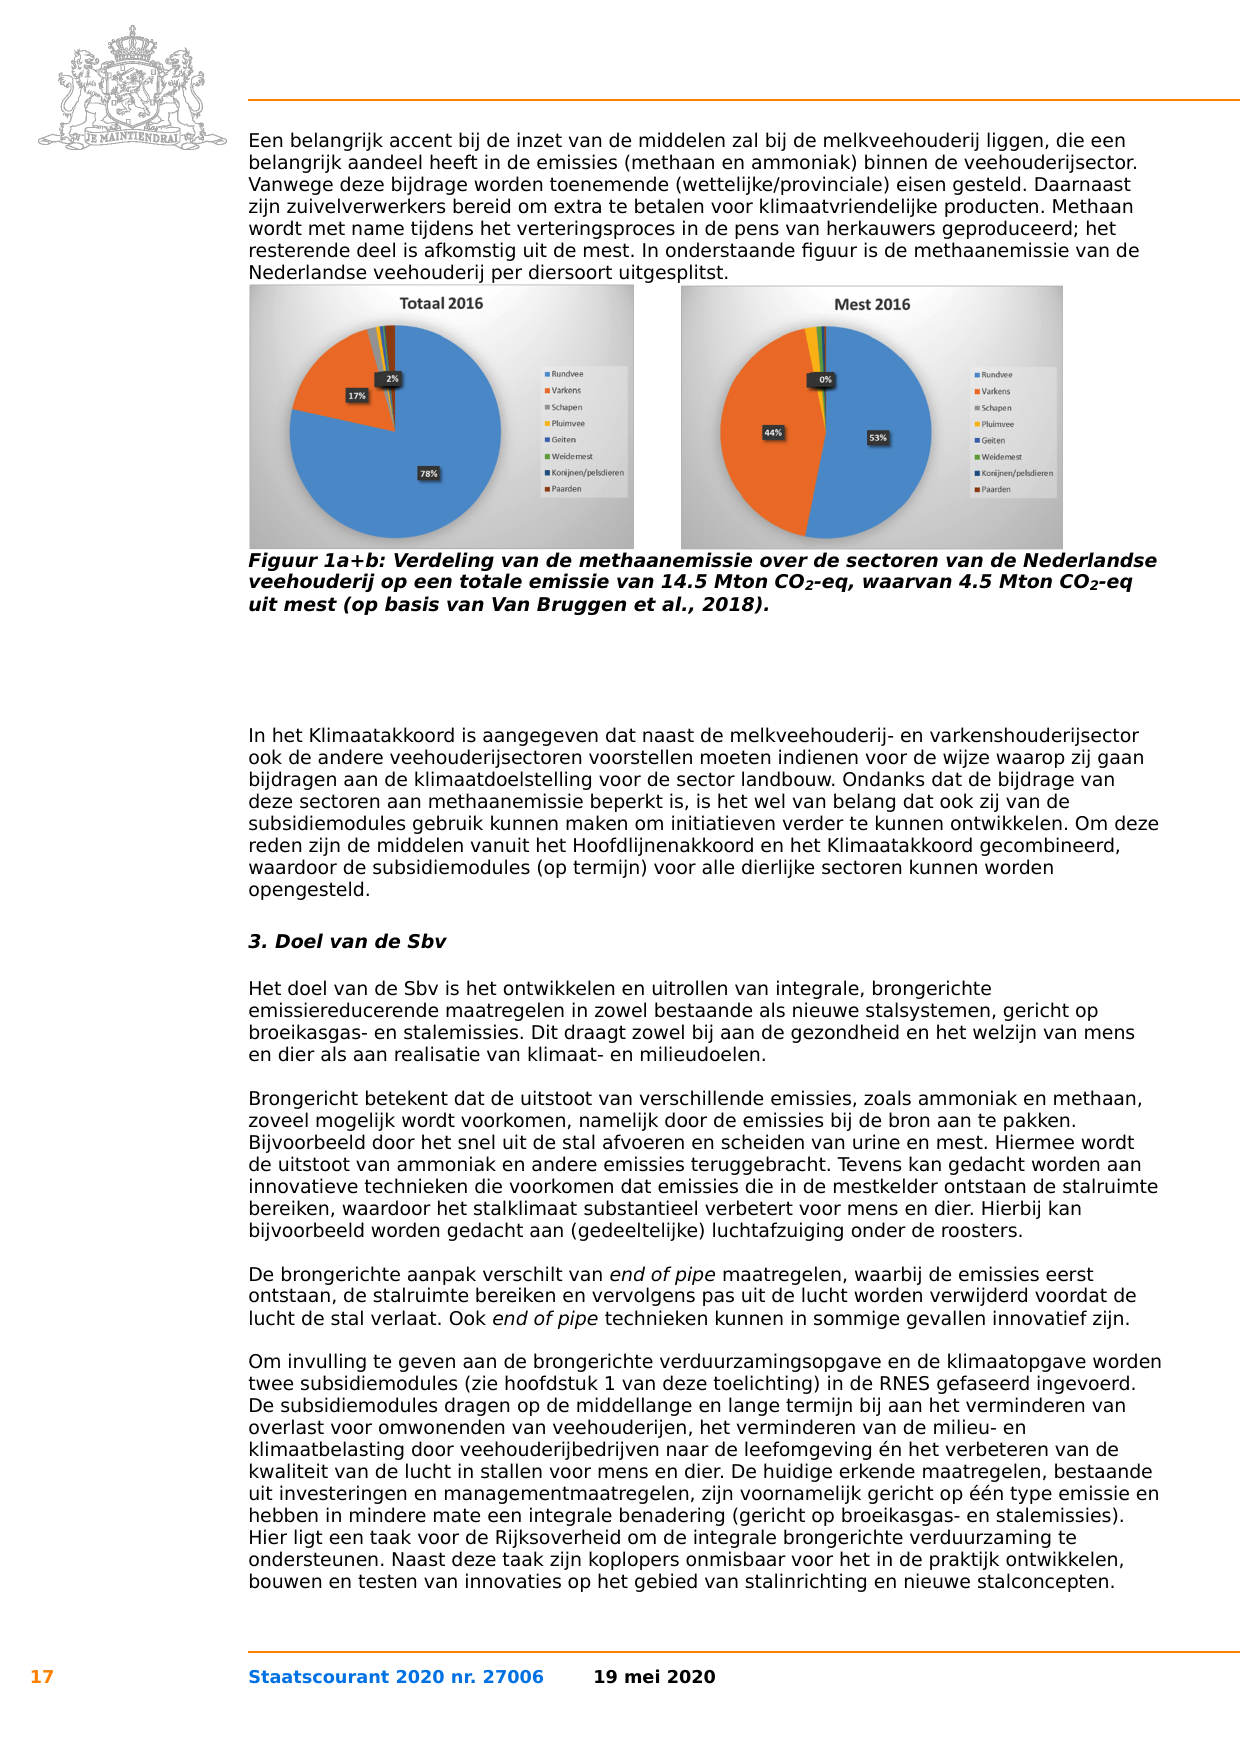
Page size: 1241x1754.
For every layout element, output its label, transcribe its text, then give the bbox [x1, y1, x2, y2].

text In het Klimaatakkoord is aangegeven dat naast de melkveehouderij- en varkenshouderijsector ook de andere veehouderijsectoren voorstellen moeten indienen voor de wijze waarop zij gaan bijdragen aan de klimaatdoelstelling voor de sector landbouw. Ondanks dat de bijdrage van deze sectoren aan methaanemissie beperkt is, is het wel van belang dat ook zij van de subsidiemodules gebruik kunnen maken om initiatieven verder te kunnen ontwikkelen. Om deze reden zijn de middelen vanuit het Hoofdlijnenakkoord en het Klimaatakkoord gecombineerd, waardoor de subsidiemodules (op termijn) voor alle dierlijke sectoren kunnen worden opengesteld. [248, 725, 1163, 901]
picture [248, 283, 1063, 550]
text Brongericht betekent dat de uitstoot van verschillende emissies, zoals ammoniak en methaan, zoveel mogelijk wordt voorkomen, namelijk door de emissies bij de bron aan te pakken. Bijvoorbeeld door het snel uit de stal afvoeren en scheiden van urine en mest. Hiermee wordt de uitstoot van ammoniak en andere emissies teruggebracht. Tevens kan gedacht worden aan innovatieve technieken die voorkomen dat emissies die in de mestkelder ontstaan de stalruimte bereiken, waardoor het stalklimaat substantieel verbetert voor mens en dier. Hierbij kan bijvoorbeeld worden gedacht aan (gedeeltelijke) luchtafzuiging onder de roosters. [248, 1088, 1163, 1242]
text Het doel van de Sbv is het ontwikkelen en uitrollen van integrale, brongerichte emissiereducerende maatregelen in zowel bestaande als nieuwe stalsystemen, gericht op broeikasgas- en stalemissies. Dit draagt zowel bij aan de gezondheid en het welzijn van mens en dier als aan realisatie van klimaat- en milieudoelen. [248, 978, 1163, 1066]
text De brongerichte aanpak verschilt van end of pipe maatregelen, waarbij de emissies eerst ontstaan, de stalruimte bereiken en vervolgens pas uit de lucht worden verwijderd voordat de lucht de stal verlaat. Ook end of pipe technieken kunnen in sommige gevallen innovatief zijn. [248, 1263, 1163, 1329]
text Een belangrijk accent bij de inzet van de middelen zal bij de melkveehouderij liggen, die een belangrijk aandeel heeft in de emissies (methaan en ammoniak) binnen de veehouderijsector. Vanwege deze bijdrage worden toenemende (wettelijke/provinciale) eisen gesteld. Daarnaast zijn zuivelverwerkers bereid om extra te betalen voor klimaatvriendelijke producten. Methaan wordt met name tijdens het verteringsproces in de pens van herkauwers geproduceerd; het resterende deel is afkomstig uit de mest. In onderstaande figuur is de methaanemissie van de Nederlandse veehouderij per diersoort uitgesplitst. Figuur 1a+b: Verdeling van de methaanemissie over de sectoren van de Nederlandse veehouderij op een totale emissie van 14.5 Mton CO2-eq, waarvan 4.5 Mton CO2-eq uit mest (op basis van Van Bruggen et al., 2018). [248, 130, 1163, 659]
subtitle 3. Doel van de Sbv [248, 931, 1163, 953]
picture [38, 25, 227, 150]
text Om invulling te geven aan de brongerichte verduurzamingsopgave en de klimaatopgave worden twee subsidiemodules (zie hoofdstuk 1 van deze toelichting) in de RNES gefaseerd ingevoerd. De subsidiemodules dragen op de middellange en lange termijn bij aan het verminderen van overlast voor omwonenden van veehouderijen, het verminderen van de milieu- en klimaatbelasting door veehouderijbedrijven naar de leefomgeving én het verbeteren van de kwaliteit van de lucht in stallen voor mens en dier. De huidige erkende maatregelen, bestaande uit investeringen en managementmaatregelen, zijn voornamelijk gericht op één type emissie en hebben in mindere mate een integrale benadering (gericht op broeikasgas- en stalemissies). Hier ligt een taak voor de Rijksoverheid om de integrale brongerichte verduurzaming te ondersteunen. Naast deze taak zijn koplopers onmisbaar voor het in de praktijk ontwikkelen, bouwen en testen van innovaties op het gebied van stalinrichting en nieuwe stalconcepten. [248, 1351, 1163, 1593]
